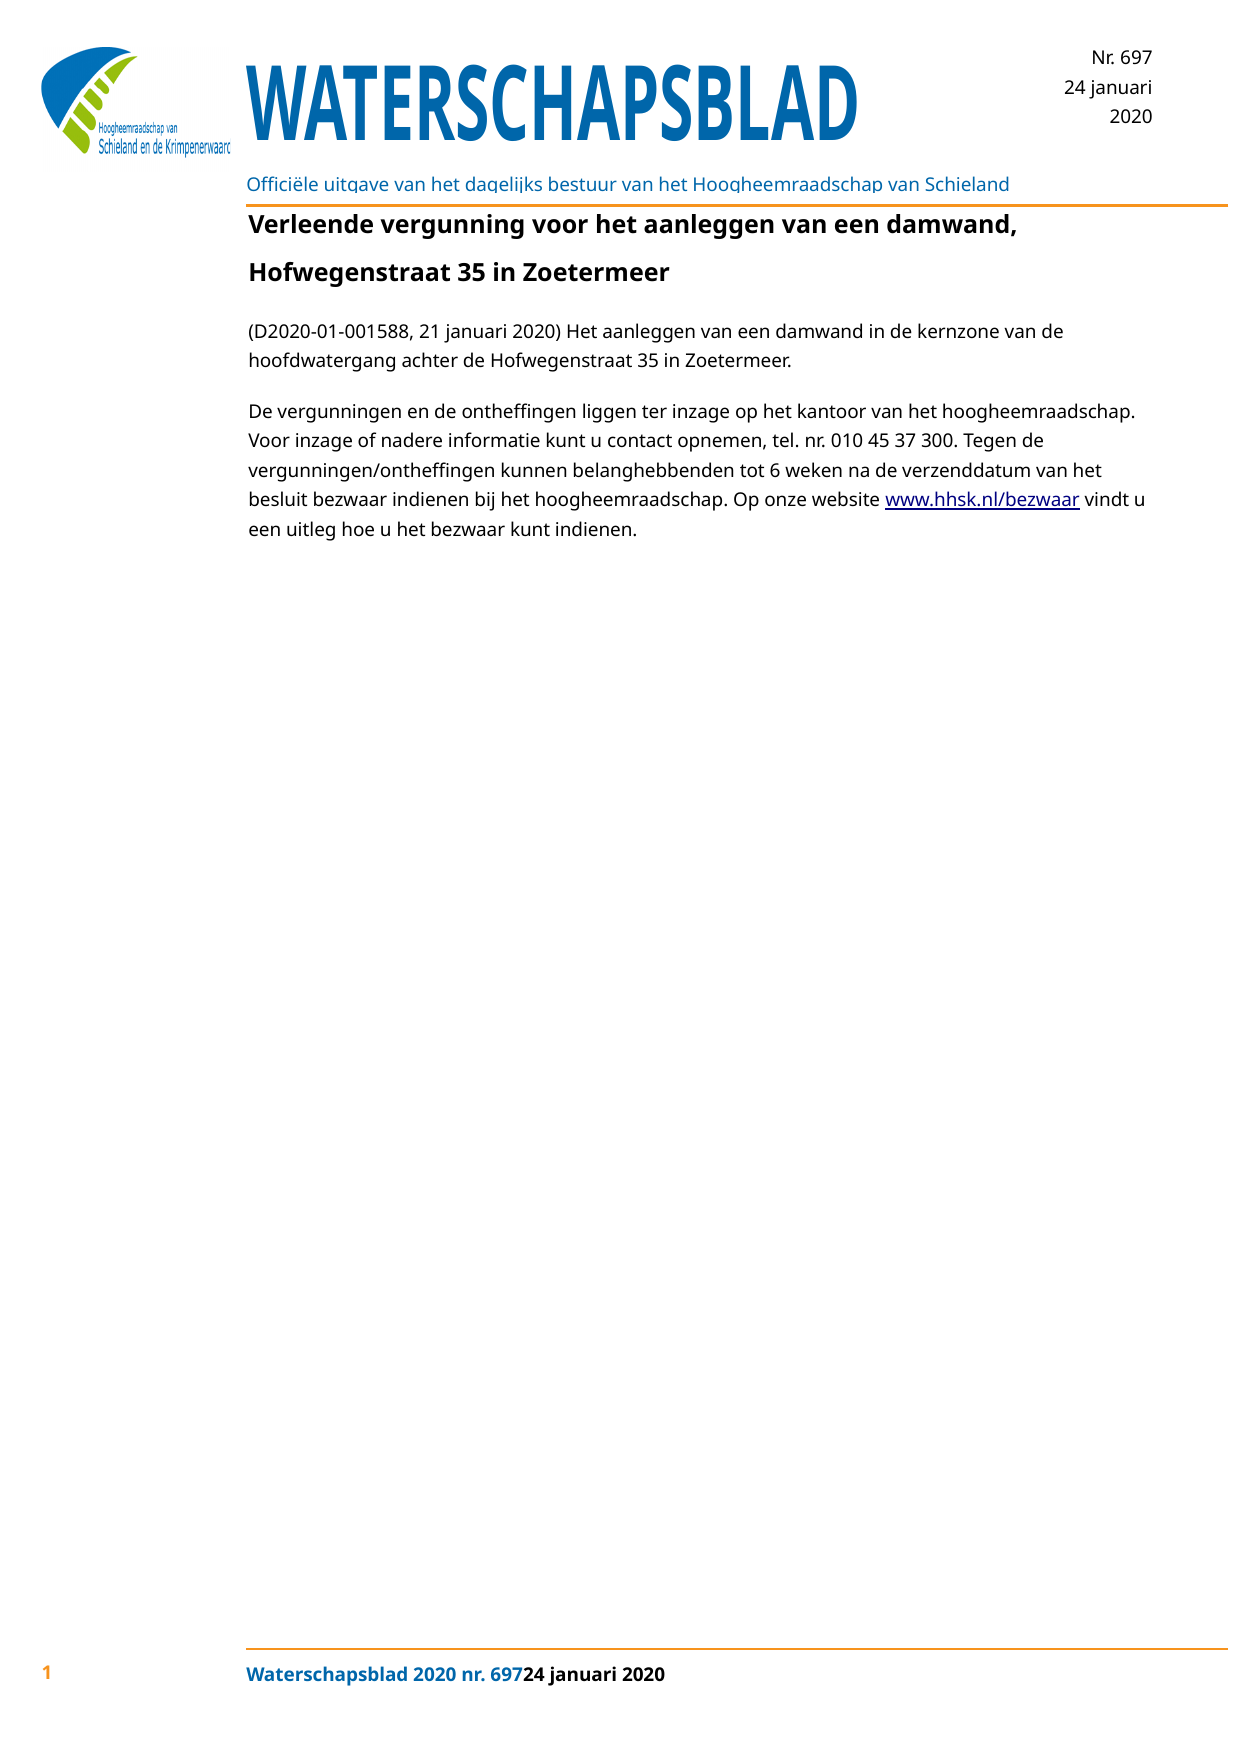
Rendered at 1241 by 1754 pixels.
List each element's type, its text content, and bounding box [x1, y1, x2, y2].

text (D2020-01-001588, 21 januari 2020) Het aanleggen van een damwand in de kernzone van de hoofdwatergang achter de Hofwegenstraat 35 in Zoetermeer. [248, 318, 1152, 373]
picture [41, 47, 231, 172]
text De vergunningen en de ontheffingen liggen ter inzage op het kantoor van het hoogheemraadschap. Voor inzage of nadere informatie kunt u contact opnemen, tel. nr. 010 45 37 300. Tegen de vergunningen/ontheffingen kunnen belanghebbenden tot 6 weken na de verzenddatum van het besluit bezwaar indienen bij het hoogheemraadschap. Op onze website www.hhsk.nl/bezwaar vindt u een uitleg hoe u het bezwaar kunt indienen. [248, 398, 1152, 542]
text Verleende vergunning voor het aanleggen van een damwand, Hofwegenstraat 35 in Zoetermeer [248, 207, 1152, 288]
